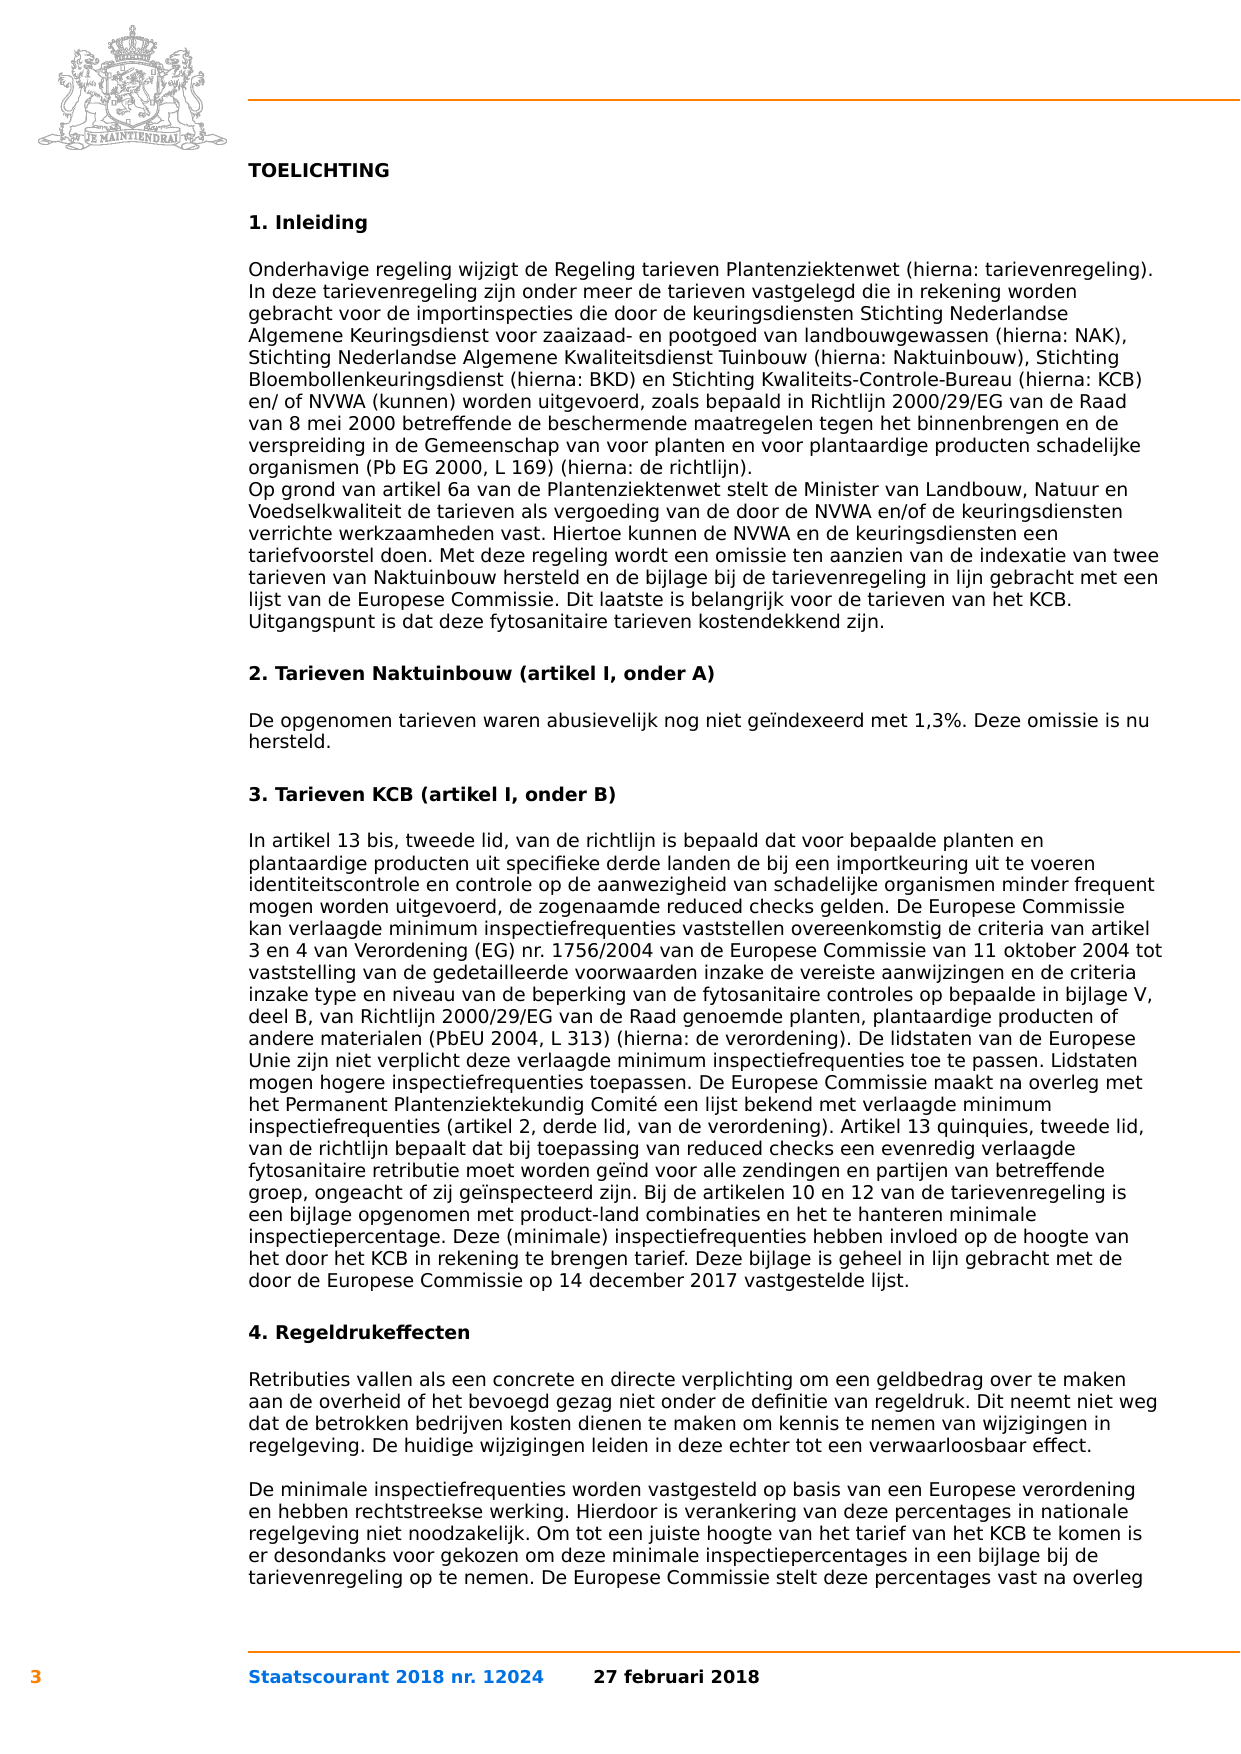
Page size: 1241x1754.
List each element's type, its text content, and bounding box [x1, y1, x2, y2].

text Retributies vallen als een concrete en directe verplichting om een geldbedrag over te maken aan de overheid of het bevoegd gezag niet onder de definitie van regeldruk. Dit neemt niet weg dat de betrokken bedrijven kosten dienen te maken om kennis te nemen van wijzigingen in regelgeving. De huidige wijzigingen leiden in deze echter tot een verwaarloosbaar effect. [248, 1369, 1163, 1457]
picture [38, 25, 227, 150]
text In artikel 13 bis, tweede lid, van de richtlijn is bepaald dat voor bepaalde planten en plantaardige producten uit specifieke derde landen de bij een importkeuring uit te voeren identiteitscontrole en controle op de aanwezigheid van schadelijke organismen minder frequent mogen worden uitgevoerd, de zogenaamde reduced checks gelden. De Europese Commissie kan verlaagde minimum inspectiefrequenties vaststellen overeenkomstig de criteria van artikel 3 en 4 van Verordening (EG) nr. 1756/2004 van de Europese Commissie van 11 oktober 2004 tot vaststelling van de gedetailleerde voorwaarden inzake de vereiste aanwijzingen en de criteria inzake type en niveau van de beperking van de fytosanitaire controles op bepaalde in bijlage V, deel B, van Richtlijn 2000/29/EG van de Raad genoemde planten, plantaardige producten of andere materialen (PbEU 2004, L 313) (hierna: de verordening). De lidstaten van de Europese Unie zijn niet verplicht deze verlaagde minimum inspectiefrequenties toe te passen. Lidstaten mogen hogere inspectiefrequenties toepassen. De Europese Commissie maakt na overleg met het Permanent Plantenziektekundig Comité een lijst bekend met verlaagde minimum inspectiefrequenties (artikel 2, derde lid, van de verordening). Artikel 13 quinquies, tweede lid, van de richtlijn bepaalt dat bij toepassing van reduced checks een evenredig verlaagde fytosanitaire retributie moet worden geïnd voor alle zendingen en partijen van betreffende groep, ongeacht of zij geïnspecteerd zijn. Bij de artikelen 10 en 12 van de tarievenregeling is een bijlage opgenomen met product-land combinaties en het te hanteren minimale inspectiepercentage. Deze (minimale) inspectiefrequenties hebben invloed op de hoogte van het door het KCB in rekening te brengen tarief. Deze bijlage is geheel in lijn gebracht met de door de Europese Commissie op 14 december 2017 vastgestelde lijst. [248, 830, 1163, 1292]
text Op grond van artikel 6a van de Plantenziektenwet stelt de Minister van Landbouw, Natuur en Voedselkwaliteit de tarieven als vergoeding van de door de NVWA en/of de keuringsdiensten verrichte werkzaamheden vast. Hiertoe kunnen de NVWA en de keuringsdiensten een tariefvoorstel doen. Met deze regeling wordt een omissie ten aanzien van de indexatie van twee tarieven van Naktuinbouw hersteld en de bijlage bij de tarievenregeling in lijn gebracht met een lijst van de Europese Commissie. Dit laatste is belangrijk voor de tarieven van het KCB. Uitgangspunt is dat deze fytosanitaire tarieven kostendekkend zijn. [248, 479, 1163, 632]
text De opgenomen tarieven waren abusievelijk nog niet geïndexeerd met 1,3%. Deze omissie is nu hersteld. [248, 709, 1163, 753]
subtitle TOELICHTING [248, 160, 1163, 182]
subtitle 3. Tarieven KCB (artikel I, onder B) [248, 783, 1163, 805]
subtitle 1. Inleiding [248, 212, 1163, 234]
text De minimale inspectiefrequenties worden vastgesteld op basis van een Europese verordening en hebben rechtstreekse werking. Hierdoor is verankering van deze percentages in nationale regelgeving niet noodzakelijk. Om tot een juiste hoogte van het tarief van het KCB te komen is er desondanks voor gekozen om deze minimale inspectiepercentages in een bijlage bij de tarievenregeling op te nemen. De Europese Commissie stelt deze percentages vast na overleg [248, 1479, 1163, 1589]
subtitle 2. Tarieven Naktuinbouw (artikel I, onder A) [248, 662, 1163, 684]
subtitle 4. Regeldrukeffecten [248, 1322, 1163, 1344]
text Onderhavige regeling wijzigt de Regeling tarieven Plantenziektenwet (hierna: tarievenregeling). In deze tarievenregeling zijn onder meer de tarieven vastgelegd die in rekening worden gebracht voor de importinspecties die door de keuringsdiensten Stichting Nederlandse Algemene Keuringsdienst voor zaaizaad- en pootgoed van landbouwgewassen (hierna: NAK), Stichting Nederlandse Algemene Kwaliteitsdienst Tuinbouw (hierna: Naktuinbouw), Stichting Bloembollenkeuringsdienst (hierna: BKD) en Stichting Kwaliteits-Controle-Bureau (hierna: KCB) en/ of NVWA (kunnen) worden uitgevoerd, zoals bepaald in Richtlijn 2000/29/EG van de Raad van 8 mei 2000 betreffende de beschermende maatregelen tegen het binnenbrengen en de verspreiding in de Gemeenschap van voor planten en voor plantaardige producten schadelijke organismen (Pb EG 2000, L 169) (hierna: de richtlijn). [248, 259, 1163, 479]
